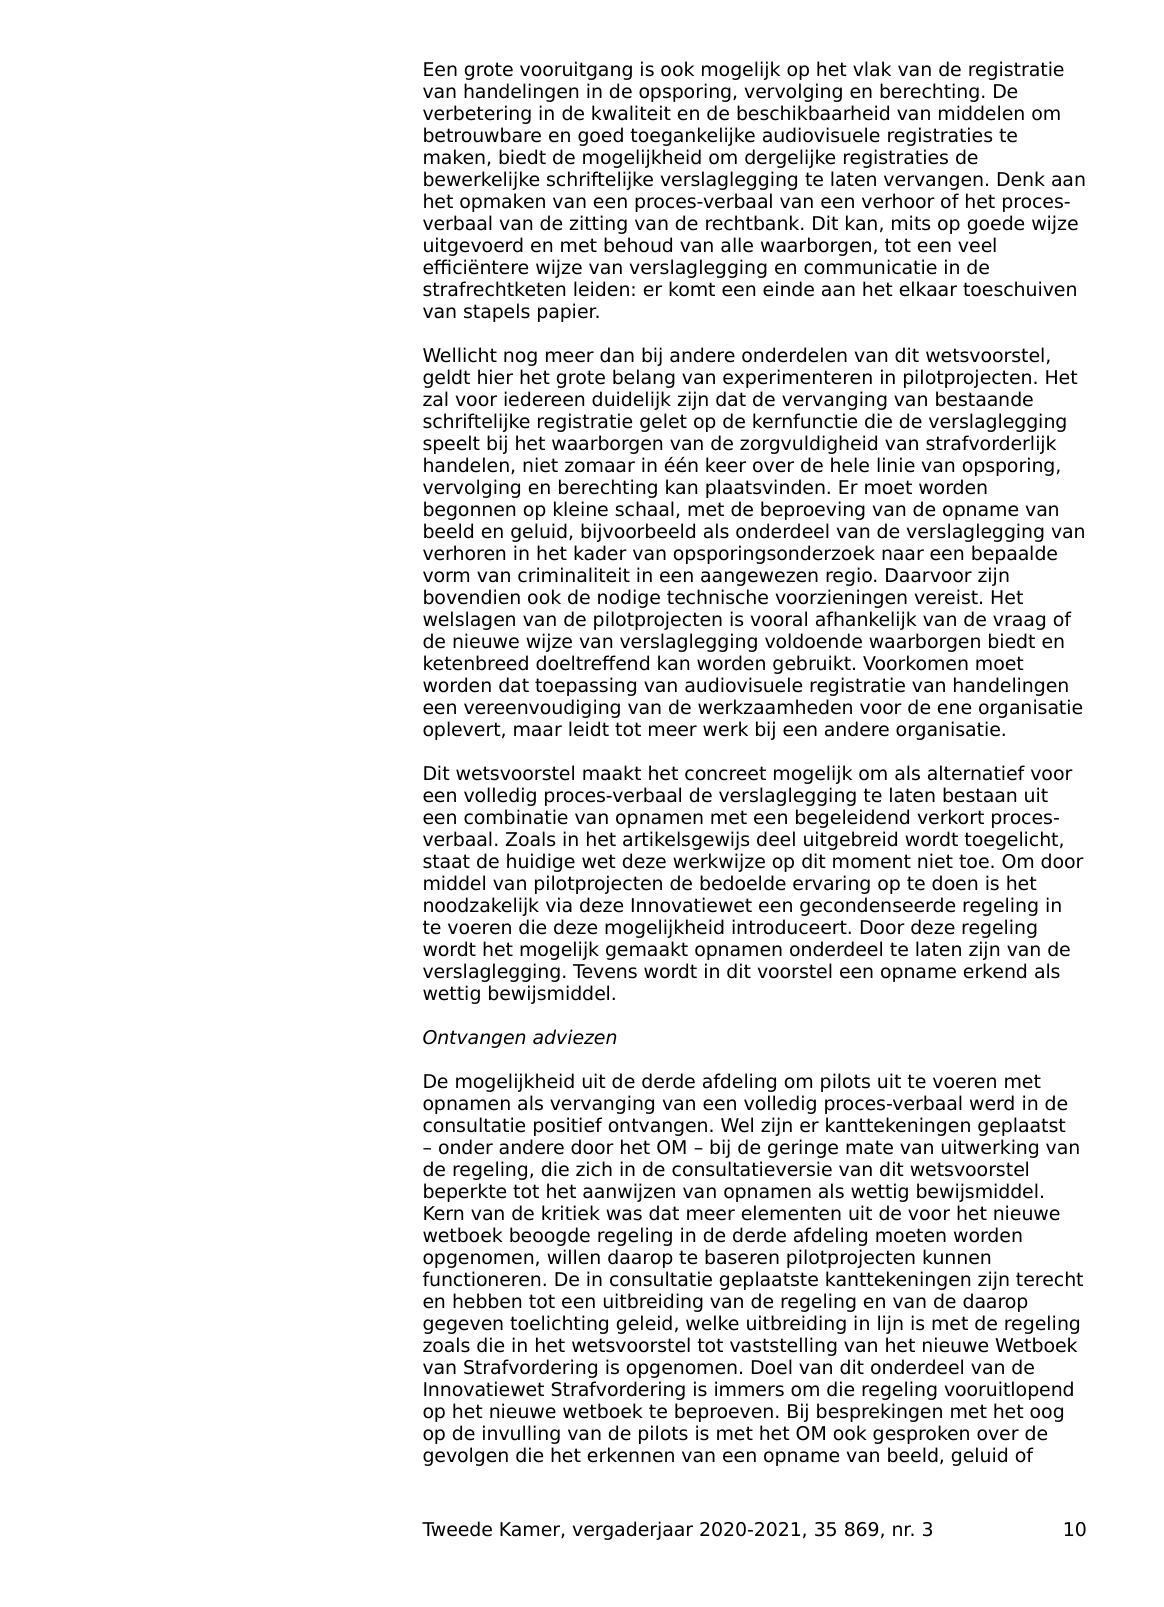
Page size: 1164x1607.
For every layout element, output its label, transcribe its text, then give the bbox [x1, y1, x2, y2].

subtitle Ontvangen adviezen [422, 1027, 1087, 1049]
text Dit wetsvoorstel maakt het concreet mogelijk om als alternatief voor een volledig proces-verbaal de verslaglegging te laten bestaan uit een combinatie van opnamen met een begeleidend verkort proces-verbaal. Zoals in het artikelsgewijs deel uitgebreid wordt toegelicht, staat de huidige wet deze werkwijze op dit moment niet toe. Om door middel van pilotprojecten de bedoelde ervaring op te doen is het noodzakelijk via deze Innovatiewet een gecondenseerde regeling in te voeren die deze mogelijkheid introduceert. Door deze regeling wordt het mogelijk gemaakt opnamen onderdeel te laten zijn van de verslaglegging. Tevens wordt in dit voorstel een opname erkend als wettig bewijsmiddel. [422, 763, 1087, 1004]
text De mogelijkheid uit de derde afdeling om pilots uit te voeren met opnamen als vervanging van een volledig proces-verbaal werd in de consultatie positief ontvangen. Wel zijn er kanttekeningen geplaatst – onder andere door het OM – bij de geringe mate van uitwerking van de regeling, die zich in de consultatieversie van dit wetsvoorstel beperkte tot het aanwijzen van opnamen als wettig bewijsmiddel. Kern van de kritiek was dat meer elementen uit de voor het nieuwe wetboek beoogde regeling in de derde afdeling moeten worden opgenomen, willen daarop te baseren pilotprojecten kunnen functioneren. De in consultatie geplaatste kanttekeningen zijn terecht en hebben tot een uitbreiding van de regeling en van de daarop gegeven toelichting geleid, welke uitbreiding in lijn is met de regeling zoals die in het wetsvoorstel tot vaststelling van het nieuwe Wetboek van Strafvordering is opgenomen. Doel van dit onderdeel van de Innovatiewet Strafvordering is immers om die regeling vooruitlopend op het nieuwe wetboek te beproeven. Bij besprekingen met het oog op de invulling van de pilots is met het OM ook gesproken over de gevolgen die het erkennen van een opname van beeld, geluid of [422, 1071, 1087, 1467]
text Wellicht nog meer dan bij andere onderdelen van dit wetsvoorstel, geldt hier het grote belang van experimenteren in pilotprojecten. Het zal voor iedereen duidelijk zijn dat de vervanging van bestaande schriftelijke registratie gelet op de kernfunctie die de verslaglegging speelt bij het waarborgen van de zorgvuldigheid van strafvorderlijk handelen, niet zomaar in één keer over de hele linie van opsporing, vervolging en berechting kan plaatsvinden. Er moet worden begonnen op kleine schaal, met de beproeving van de opname van beeld en geluid, bijvoorbeeld als onderdeel van de verslaglegging van verhoren in het kader van opsporingsonderzoek naar een bepaalde vorm van criminaliteit in een aangewezen regio. Daarvoor zijn bovendien ook de nodige technische voorzieningen vereist. Het welslagen van de pilotprojecten is vooral afhankelijk van de vraag of de nieuwe wijze van verslaglegging voldoende waarborgen biedt en ketenbreed doeltreffend kan worden gebruikt. Voorkomen moet worden dat toepassing van audiovisuele registratie van handelingen een vereenvoudiging van de werkzaamheden voor de ene organisatie oplevert, maar leidt tot meer werk bij een andere organisatie. [422, 345, 1087, 741]
text Een grote vooruitgang is ook mogelijk op het vlak van de registratie van handelingen in de opsporing, vervolging en berechting. De verbetering in de kwaliteit en de beschikbaarheid van middelen om betrouwbare en goed toegankelijke audiovisuele registraties te maken, biedt de mogelijkheid om dergelijke registraties de bewerkelijke schriftelijke verslaglegging te laten vervangen. Denk aan het opmaken van een proces-verbaal van een verhoor of het proces-verbaal van de zitting van de rechtbank. Dit kan, mits op goede wijze uitgevoerd en met behoud van alle waarborgen, tot een veel efficiëntere wijze van verslaglegging en communicatie in de strafrechtketen leiden: er komt een einde aan het elkaar toeschuiven van stapels papier. [422, 59, 1087, 323]
